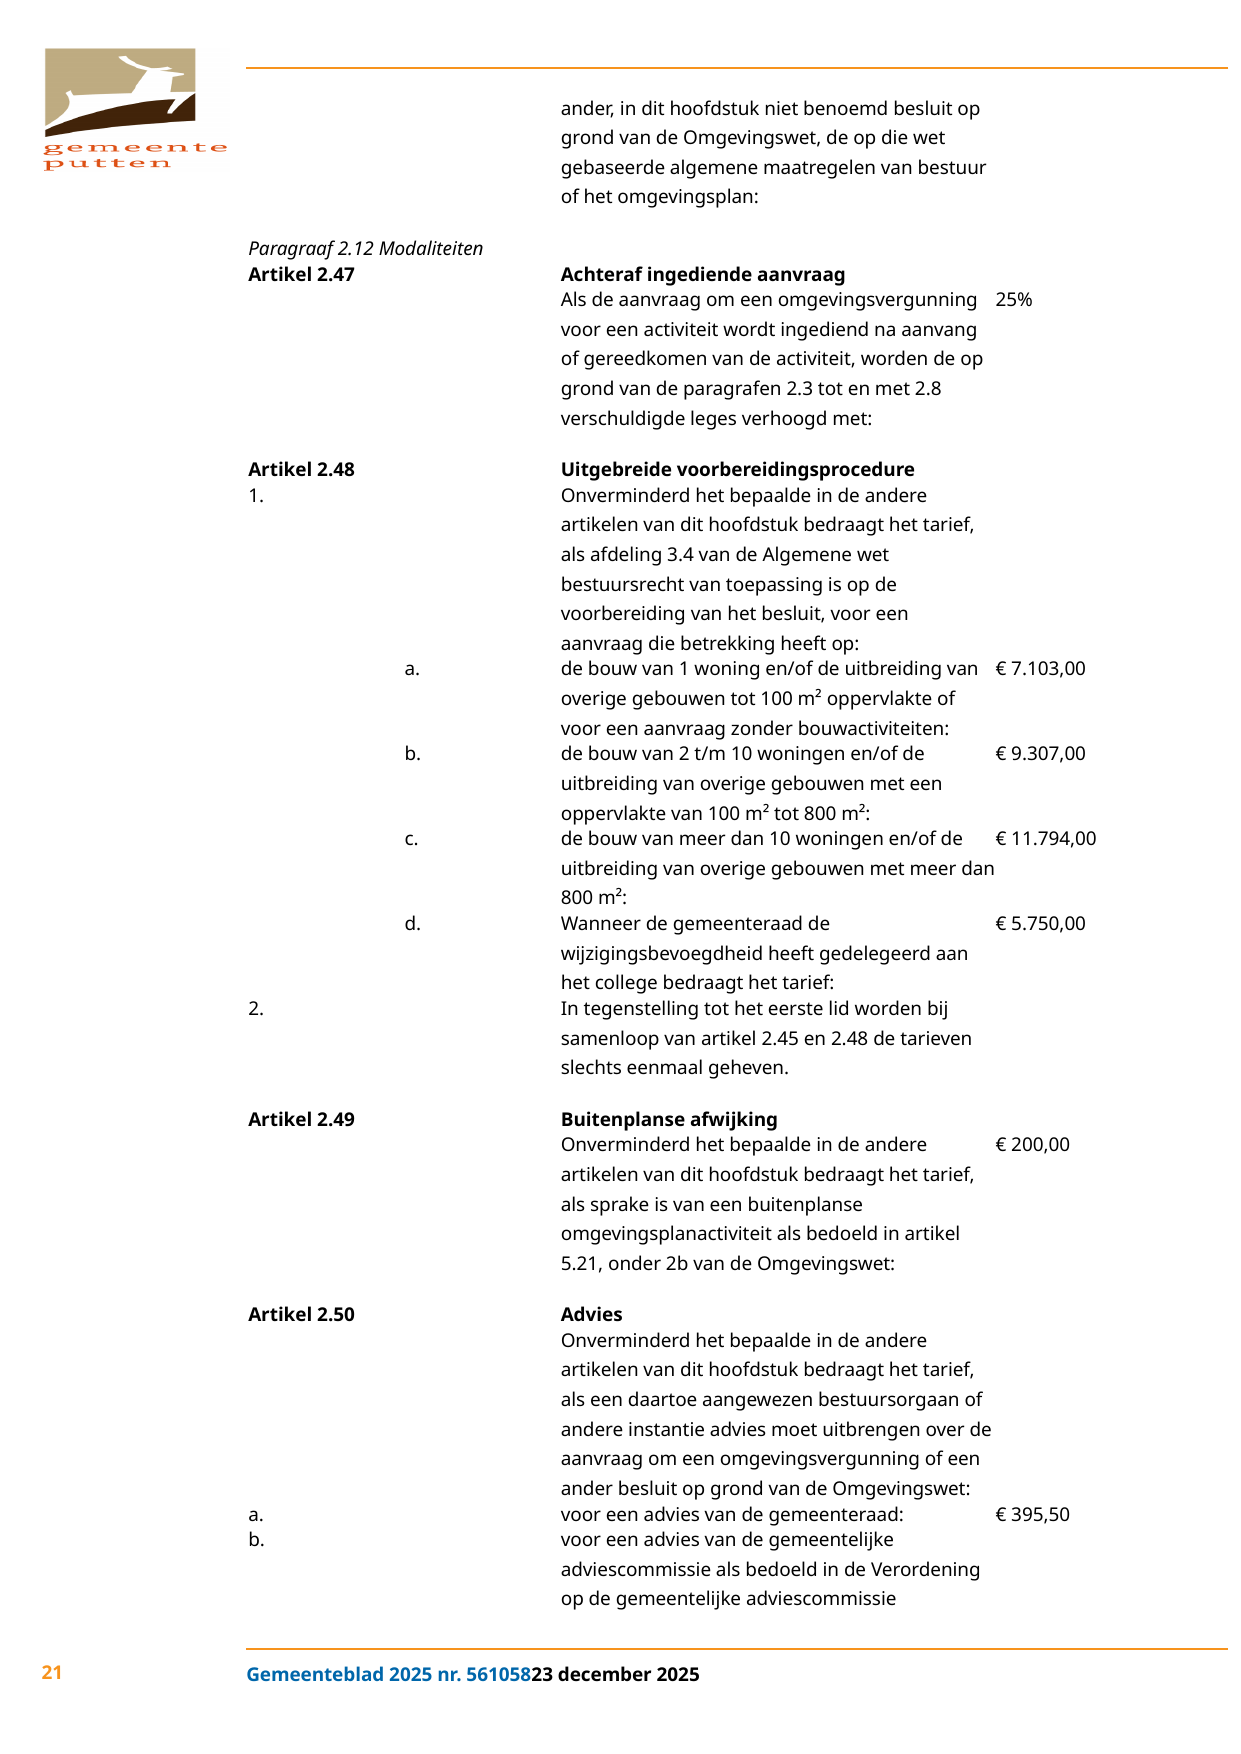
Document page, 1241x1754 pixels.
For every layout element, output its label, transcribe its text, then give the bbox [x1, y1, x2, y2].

table_cell [995, 482, 1152, 656]
table_cell [404, 995, 561, 1080]
table_cell [248, 1327, 561, 1501]
table_cell c. [404, 825, 561, 910]
table_cell [248, 825, 404, 910]
table_cell [995, 1327, 1152, 1501]
table_cell [561, 431, 995, 456]
table_cell In tegenstelling tot het eerste lid worden bij samenloop van artikel 2.45 en 2.48 de tarieven slechts eenmaal geheven. [561, 995, 995, 1080]
table_cell € 7.103,00 [995, 656, 1152, 741]
table_cell [561, 1080, 995, 1106]
table_cell [404, 1526, 561, 1611]
table_cell [995, 1106, 1152, 1132]
table_cell de bouw van meer dan 10 woningen en/of de uitbreiding van overige gebouwen met meer dan 800 m²: [561, 825, 995, 910]
table_cell de bouw van 1 woning en/of de uitbreiding van overige gebouwen tot 100 m² oppervlakte of voor een aanvraag zonder bouwactiviteiten: [561, 656, 995, 741]
table_cell de bouw van 2 t/m 10 woningen en/of de uitbreiding van overige gebouwen met een oppervlakte van 100 m² tot 800 m²: [561, 741, 995, 825]
table_cell [995, 995, 1152, 1080]
table_cell a. [404, 656, 561, 741]
table_cell [248, 1080, 561, 1106]
table_cell € 9.307,00 [995, 741, 1152, 825]
picture [41, 47, 231, 172]
table_cell b. [248, 1526, 404, 1611]
table_cell Achteraf ingediende aanvraag [561, 261, 995, 286]
table_cell Artikel 2.50 [248, 1301, 561, 1327]
table_cell Als de aanvraag om een omgevingsvergunning voor een activiteit wordt ingediend na aanvang of gereedkomen van de activiteit, worden de op grond van de paragrafen 2.3 tot en met 2.8 verschuldigde leges verhoogd met: [561, 286, 995, 431]
table_cell Advies [561, 1301, 995, 1327]
table_cell Onverminderd het bepaalde in de andere artikelen van dit hoofdstuk bedraagt het tarief, als sprake is van een buitenplanse omgevingsplanactiviteit als bedoeld in artikel 5.21, onder 2b van de Omgevingswet: [561, 1132, 995, 1276]
table_cell Wanneer de gemeenteraad de wijzigingsbevoegdheid heeft gedelegeerd aan het college bedraagt het tarief: [561, 910, 995, 995]
table_cell Onverminderd het bepaalde in de andere artikelen van dit hoofdstuk bedraagt het tarief, als een daartoe aangewezen bestuursorgaan of andere instantie advies moet uitbrengen over de aanvraag om een omgevingsvergunning of een ander besluit op grond van de Omgevingswet: [561, 1327, 995, 1501]
table_cell [248, 286, 561, 431]
table_cell [561, 1276, 995, 1301]
table_cell voor een advies van de gemeentelijke adviescommissie als bedoeld in de Verordening op de gemeentelijke adviescommissie [561, 1526, 995, 1611]
table_cell voor een advies van de gemeenteraad: [561, 1501, 995, 1526]
table_cell € 5.750,00 [995, 910, 1152, 995]
table_cell [404, 482, 561, 656]
table_cell Paragraaf 2.12 Modaliteiten [248, 235, 1152, 261]
table_cell € 200,00 [995, 1132, 1152, 1276]
table_cell € 395,50 [995, 1501, 1152, 1526]
table_cell Onverminderd het bepaalde in de andere artikelen van dit hoofdstuk bedraagt het tarief, als afdeling 3.4 van de Algemene wet bestuursrecht van toepassing is op de voorbereiding van het besluit, voor een aanvraag die betrekking heeft op: [561, 482, 995, 656]
table_cell [995, 95, 1152, 209]
table_cell [995, 261, 1152, 286]
table_cell 1. [248, 482, 404, 656]
table_cell [248, 95, 561, 209]
table_cell [248, 656, 404, 741]
table_cell [248, 741, 404, 825]
table_cell [995, 1276, 1152, 1301]
table_cell [248, 209, 1152, 235]
table_cell ander, in dit hoofdstuk niet benoemd besluit op grond van de Omgevingswet, de op die wet gebaseerde algemene maatregelen van bestuur of het omgevingsplan: [561, 95, 995, 209]
table_cell [248, 431, 561, 456]
table_cell 25% [995, 286, 1152, 431]
table_cell [995, 456, 1152, 482]
table_cell Artikel 2.48 [248, 456, 561, 482]
table_cell [248, 910, 404, 995]
table_cell 2. [248, 995, 404, 1080]
table_cell [995, 1080, 1152, 1106]
table_cell b. [404, 741, 561, 825]
table_cell Uitgebreide voorbereidingsprocedure [561, 456, 995, 482]
table_cell Artikel 2.47 [248, 261, 561, 286]
table_cell [248, 1276, 561, 1301]
table_cell [995, 1526, 1152, 1611]
table_cell Artikel 2.49 [248, 1106, 561, 1132]
table_cell d. [404, 910, 561, 995]
table_cell [248, 1132, 561, 1276]
table_cell [995, 431, 1152, 456]
table_cell [404, 1501, 561, 1526]
table_cell Buitenplanse afwijking [561, 1106, 995, 1132]
table_cell a. [248, 1501, 404, 1526]
table_cell [995, 1301, 1152, 1327]
table_cell € 11.794,00 [995, 825, 1152, 910]
